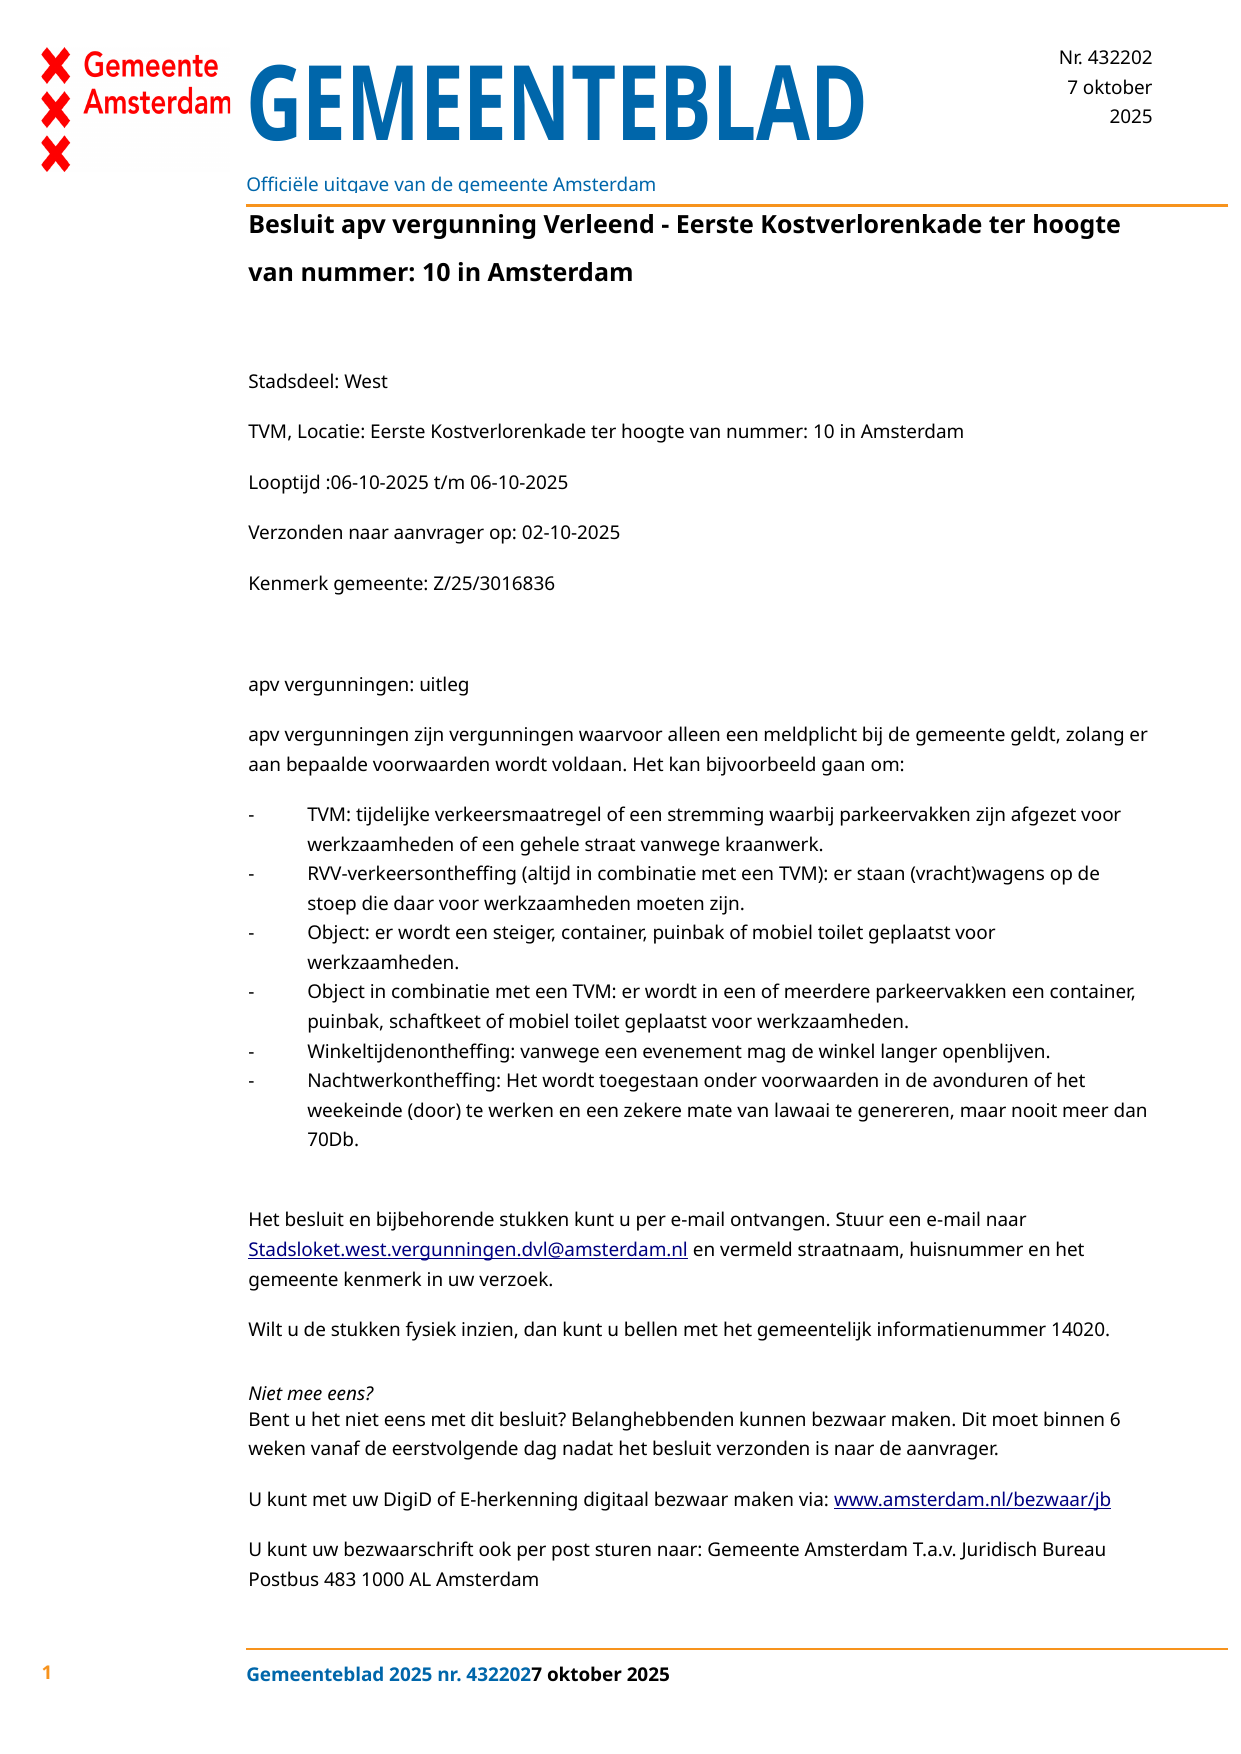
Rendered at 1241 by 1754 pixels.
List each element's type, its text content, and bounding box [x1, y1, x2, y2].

text U kunt uw bezwaarschrift ook per post sturen naar: Gemeente Amsterdam T.a.v. Juridisch Bureau Postbus 483 1000 AL Amsterdam [248, 1536, 1152, 1592]
text Bent u het niet eens met dit besluit? Belanghebbenden kunnen bezwaar maken. Dit moet binnen 6 weken vanaf de eerstvolgende dag nadat het besluit verzonden is naar de aanvrager. [248, 1406, 1152, 1461]
text Wilt u de stukken fysiek inzien, dan kunt u bellen met het gemeentelijk informatienummer 14020. [248, 1316, 1152, 1342]
text Kenmerk gemeente: Z/25/3016836 [248, 570, 1152, 596]
text Niet mee eens? [248, 1380, 1152, 1406]
text apv vergunningen zijn vergunningen waarvoor alleen een meldplicht bij de gemeente geldt, zolang er aan bepaalde voorwaarden wordt voldaan. Het kan bijvoorbeeld gaan om: [248, 721, 1152, 777]
list Winkeltijdenontheffing: vanwege een evenement mag de winkel langer openblijven. [248, 1038, 1152, 1064]
text apv vergunningen: uitleg [248, 671, 1152, 697]
list TVM: tijdelijke verkeersmaatregel of een stremming waarbij parkeervakken zijn afgezet voor werkzaamheden of een gehele straat vanwege kraanwerk. [248, 801, 1152, 857]
list Object in combinatie met een TVM: er wordt in een of meerdere parkeervakken een container, puinbak, schaftkeet of mobiel toilet geplaatst voor werkzaamheden. [248, 979, 1152, 1034]
list Object: er wordt een steiger, container, puinbak of mobiel toilet geplaatst voor werkzaamheden. [248, 919, 1152, 975]
text Verzonden naar aanvrager op: 02-10-2025 [248, 519, 1152, 545]
text Besluit apv vergunning Verleend - Eerste Kostverlorenkade ter hoogte van nummer: 10 in Amsterdam [248, 207, 1152, 288]
picture [41, 47, 231, 172]
list Nachtwerkontheffing: Het wordt toegestaan onder voorwaarden in de avonduren of het weekeinde (door) te werken en een zekere mate van lawaai te genereren, maar nooit meer dan 70Db. [248, 1067, 1152, 1152]
text Stadsdeel: West [248, 368, 1152, 394]
list RVV-verkeersontheffing (altijd in combinatie met een TVM): er staan (vracht)wagens op de stoep die daar voor werkzaamheden moeten zijn. [248, 860, 1152, 916]
text Het besluit en bijbehorende stukken kunt u per e-mail ontvangen. Stuur een e-mail naar Stadsloket.west.vergunningen.dvl@amsterdam.nl en vermeld straatnaam, huisnummer en het gemeente kenmerk in uw verzoek. [248, 1207, 1152, 1292]
text U kunt met uw DigiD of E-herkenning digitaal bezwaar maken via: www.amsterdam.nl/bezwaar/jb [248, 1486, 1152, 1512]
text Looptijd :06-10-2025 t/m 06-10-2025 [248, 469, 1152, 495]
text TVM, Locatie: Eerste Kostverlorenkade ter hoogte van nummer: 10 in Amsterdam [248, 419, 1152, 444]
